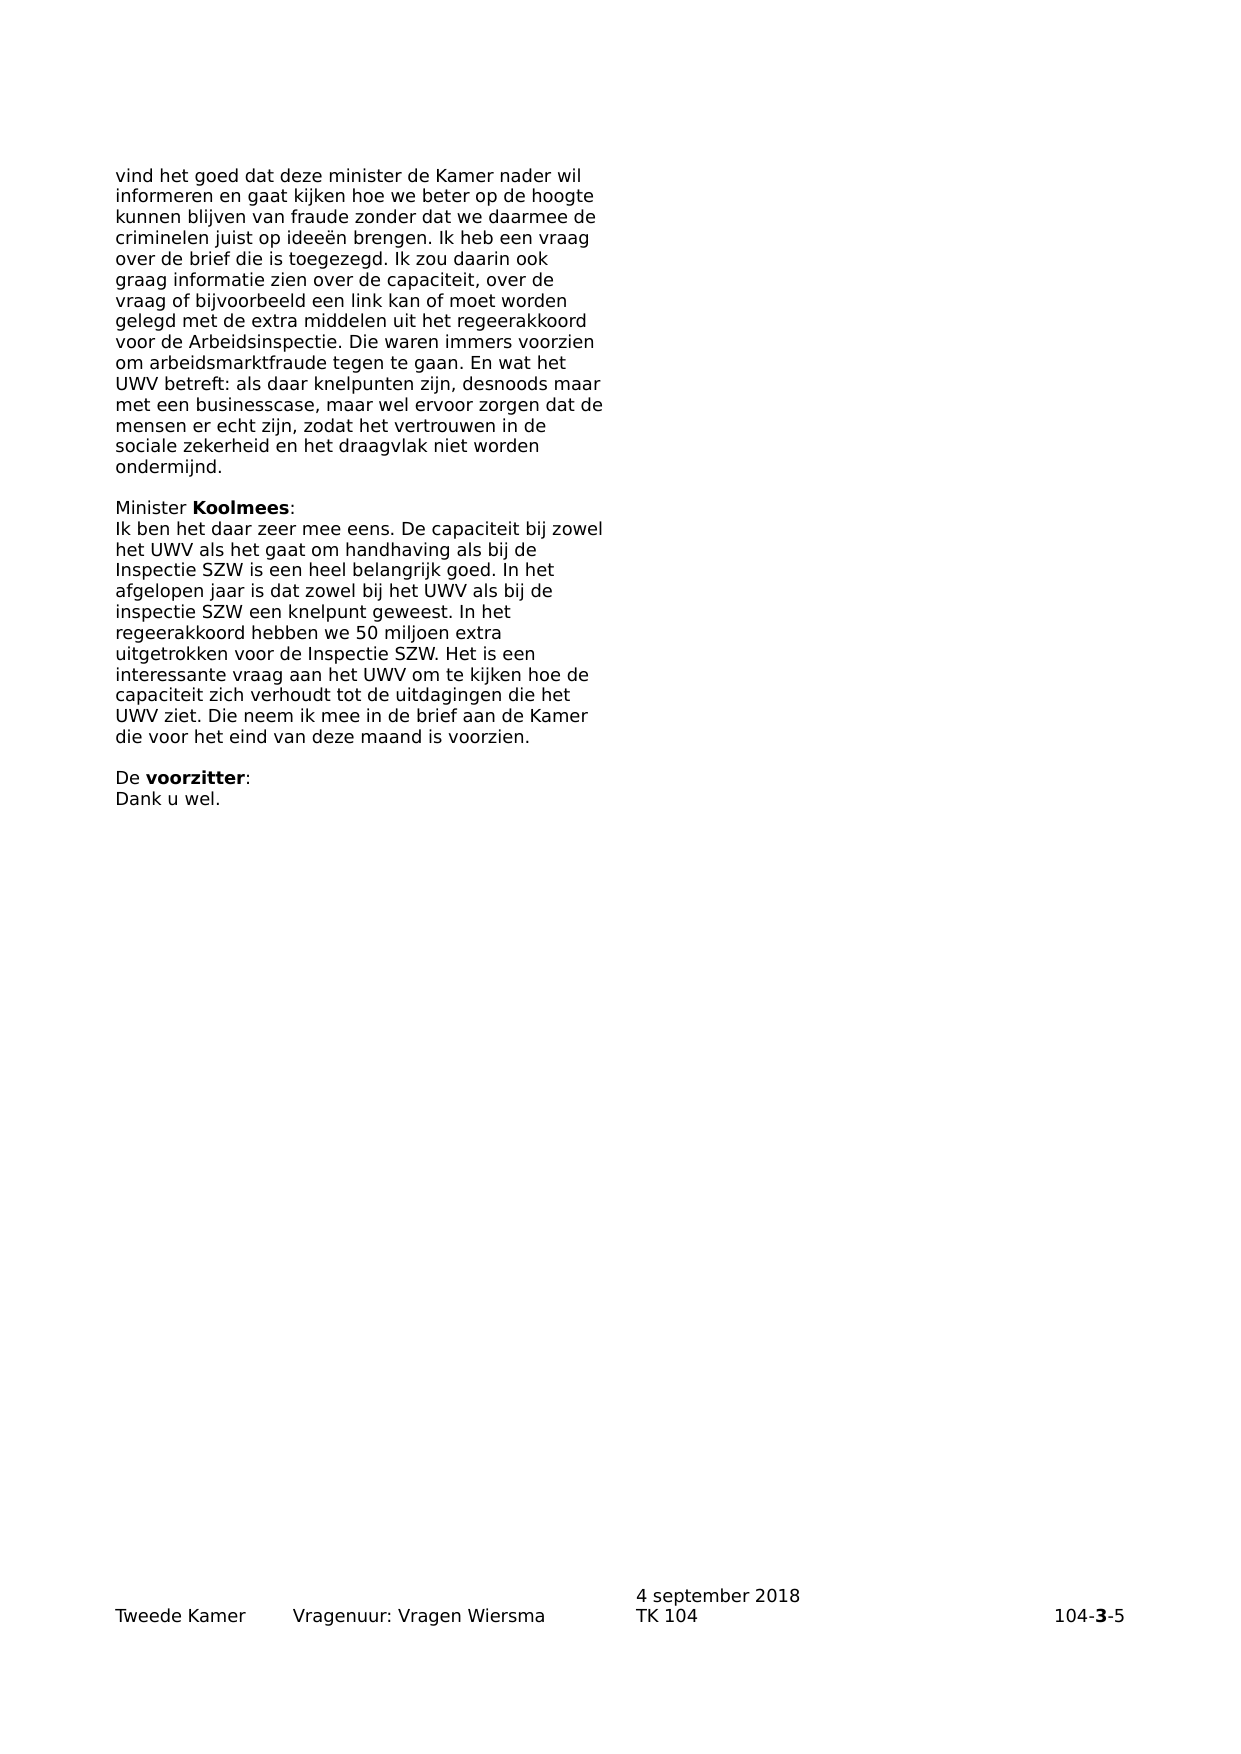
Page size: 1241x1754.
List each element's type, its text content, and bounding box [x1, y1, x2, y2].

text Ik ben het daar zeer mee eens. De capaciteit bij zowel het UWV als het gaat om handhaving als bij de Inspectie SZW is een heel belangrijk goed. In het afgelopen jaar is dat zowel bij het UWV als bij de inspectie SZW een knelpunt geweest. In het regeerakkoord hebben we 50 miljoen extra uitgetrokken voor de Inspectie SZW. Het is een interessante vraag aan het UWV om te kijken hoe de capaciteit zich verhoudt tot de uitdagingen die het UWV ziet. Die neem ik mee in de brief aan de Kamer die voor het eind van deze maand is voorzien. [115, 518, 605, 748]
text De voorzitter: [115, 768, 605, 788]
text vind het goed dat deze minister de Kamer nader wil informeren en gaat kijken hoe we beter op de hoogte kunnen blijven van fraude zonder dat we daarmee de criminelen juist op ideeën brengen. Ik heb een vraag over de brief die is toegezegd. Ik zou daarin ook graag informatie zien over de capaciteit, over de vraag of bijvoorbeeld een link kan of moet worden gelegd met de extra middelen uit het regeerakkoord voor de Arbeidsinspectie. Die waren immers voorzien om arbeidsmarktfraude tegen te gaan. En wat het UWV betreft: als daar knelpunten zijn, desnoods maar met een businesscase, maar wel ervoor zorgen dat de mensen er echt zijn, zodat het vertrouwen in de sociale zekerheid en het draagvlak niet worden ondermijnd. [115, 165, 605, 478]
text Minister Koolmees: [115, 498, 605, 518]
text Dank u wel. [115, 788, 605, 809]
